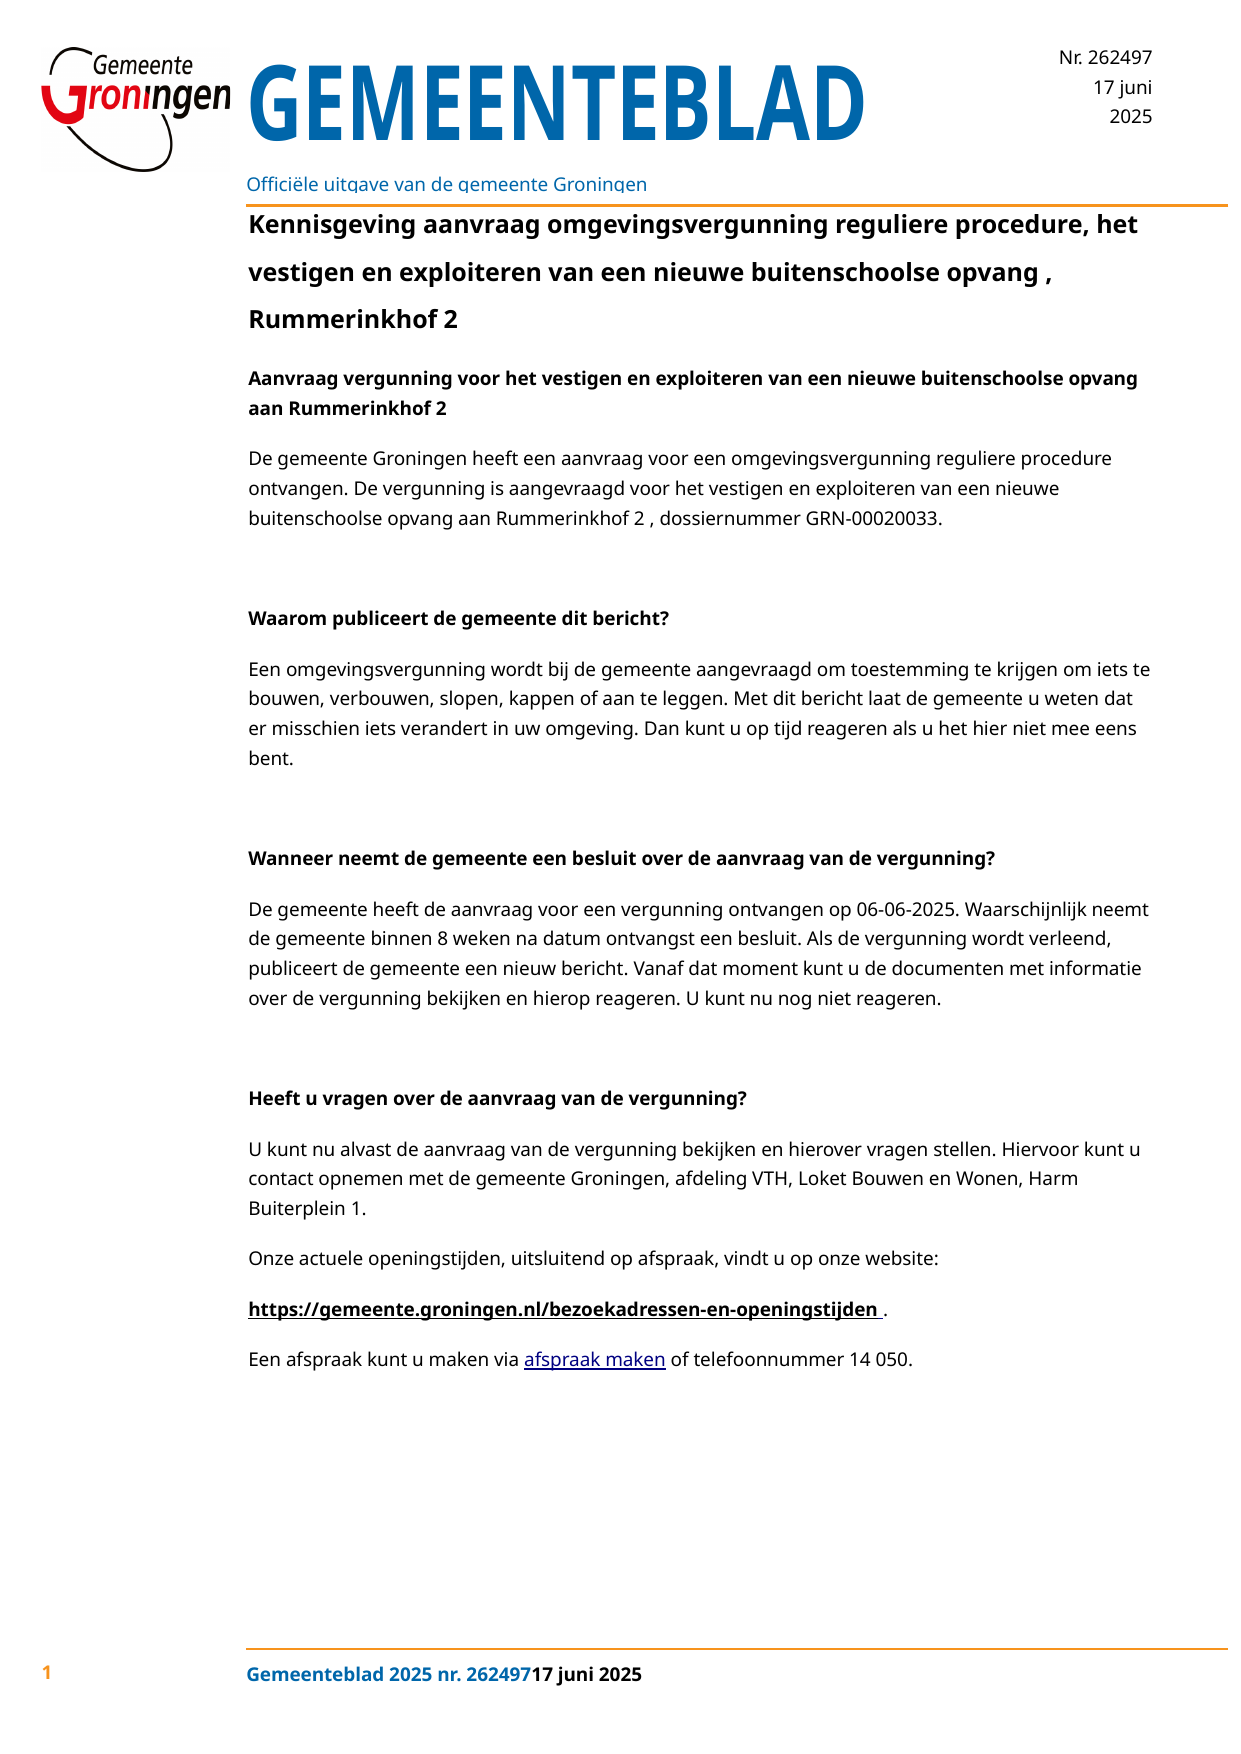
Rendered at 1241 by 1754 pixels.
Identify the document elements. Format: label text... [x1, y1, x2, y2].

text Aanvraag vergunning voor het vestigen en exploiteren van een nieuwe buitenschoolse opvang aan Rummerinkhof 2 [248, 366, 1152, 421]
text De gemeente heeft de aanvraag voor een vergunning ontvangen op 06-06-2025. Waarschijnlijk neemt de gemeente binnen 8 weken na datum ontvangst een besluit. Als de vergunning wordt verleend, publiceert de gemeente een nieuw bericht. Vanaf dat moment kunt u de documenten met informatie over de vergunning bekijken en hierop reageren. U kunt nu nog niet reageren. [248, 896, 1152, 1010]
text U kunt nu alvast de aanvraag van de vergunning bekijken en hierover vragen stellen. Hiervoor kunt u contact opnemen met de gemeente Groningen, afdeling VTH, Loket Bouwen en Wonen, Harm Buiterplein 1. [248, 1136, 1152, 1221]
text Een omgevingsvergunning wordt bij de gemeente aangevraagd om toestemming te krijgen om iets te bouwen, verbouwen, slopen, kappen of aan te leggen. Met dit bericht laat de gemeente u weten dat er misschien iets verandert in uw omgeving. Dan kunt u op tijd reageren als u het hier niet mee eens bent. [248, 656, 1152, 770]
picture [41, 47, 231, 172]
text https://gemeente.groningen.nl/bezoekadressen-en-openingstijden . [248, 1296, 1152, 1322]
text Kennisgeving aanvraag omgevingsvergunning reguliere procedure, het vestigen en exploiteren van een nieuwe buitenschoolse opvang , Rummerinkhof 2 [248, 207, 1152, 336]
text Heeft u vragen over de aanvraag van de vergunning? [248, 1086, 1152, 1111]
text Wanneer neemt de gemeente een besluit over de aanvraag van de vergunning? [248, 846, 1152, 871]
text De gemeente Groningen heeft een aanvraag voor een omgevingsvergunning reguliere procedure ontvangen. De vergunning is aangevraagd voor het vestigen en exploiteren van een nieuwe buitenschoolse opvang aan Rummerinkhof 2 , dossiernummer GRN-00020033. [248, 446, 1152, 530]
text Onze actuele openingstijden, uitsluitend op afspraak, vindt u op onze website: [248, 1246, 1152, 1271]
text Waarom publiceert de gemeente dit bericht? [248, 606, 1152, 631]
text Een afspraak kunt u maken via afspraak maken of telefoonnummer 14 050. [248, 1346, 1152, 1372]
